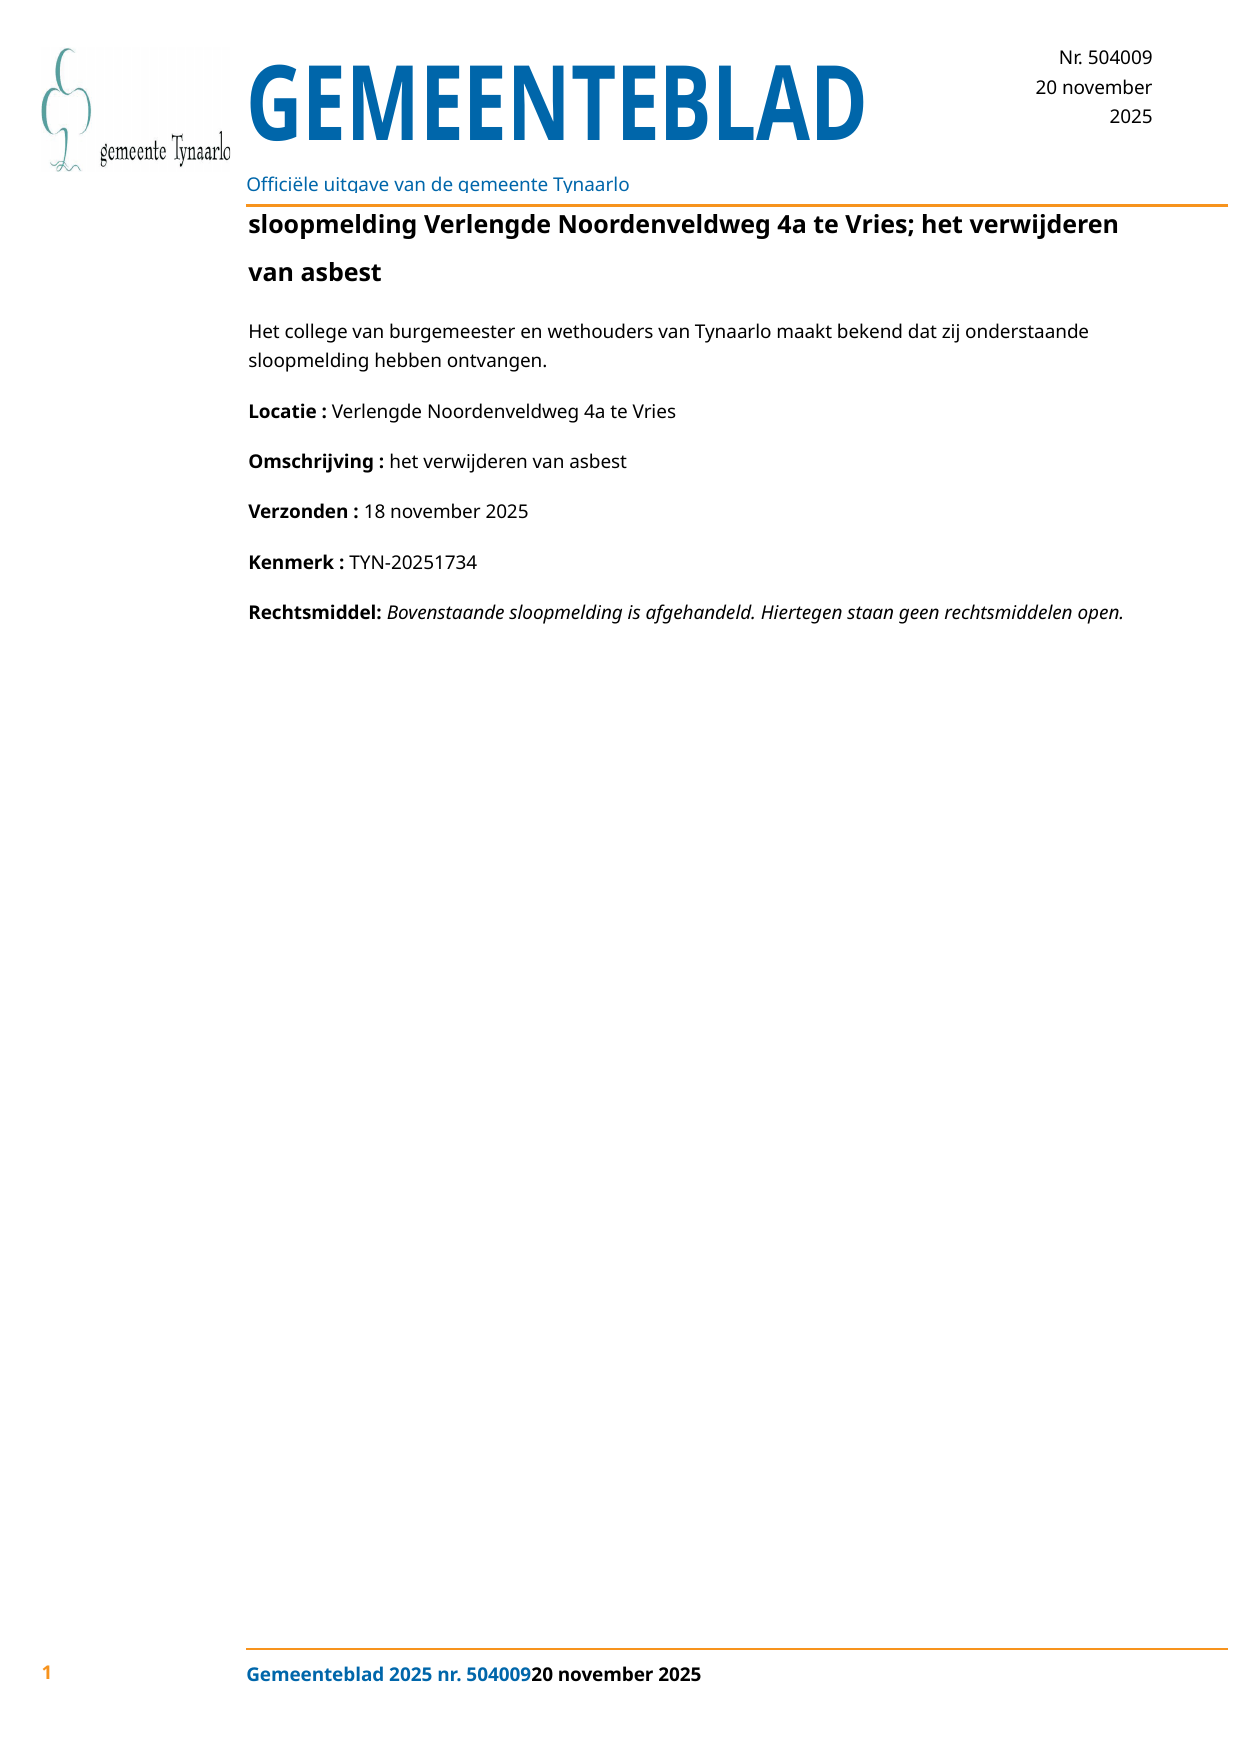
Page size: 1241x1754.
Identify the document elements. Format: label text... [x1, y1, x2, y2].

text Verzonden : 18 november 2025 [248, 499, 1152, 524]
text Locatie : Verlengde Noordenveldweg 4a te Vries [248, 398, 1152, 424]
text Kenmerk : TYN-20251734 [248, 549, 1152, 575]
text Rechtsmiddel: Bovenstaande sloopmelding is afgehandeld. Hiertegen staan geen rechtsmiddelen open. [248, 599, 1152, 625]
picture [41, 47, 231, 172]
text sloopmelding Verlengde Noordenveldweg 4a te Vries; het verwijderen van asbest [248, 207, 1152, 288]
text Het college van burgemeester en wethouders van Tynaarlo maakt bekend dat zij onderstaande sloopmelding hebben ontvangen. [248, 318, 1152, 373]
text Omschrijving : het verwijderen van asbest [248, 448, 1152, 474]
